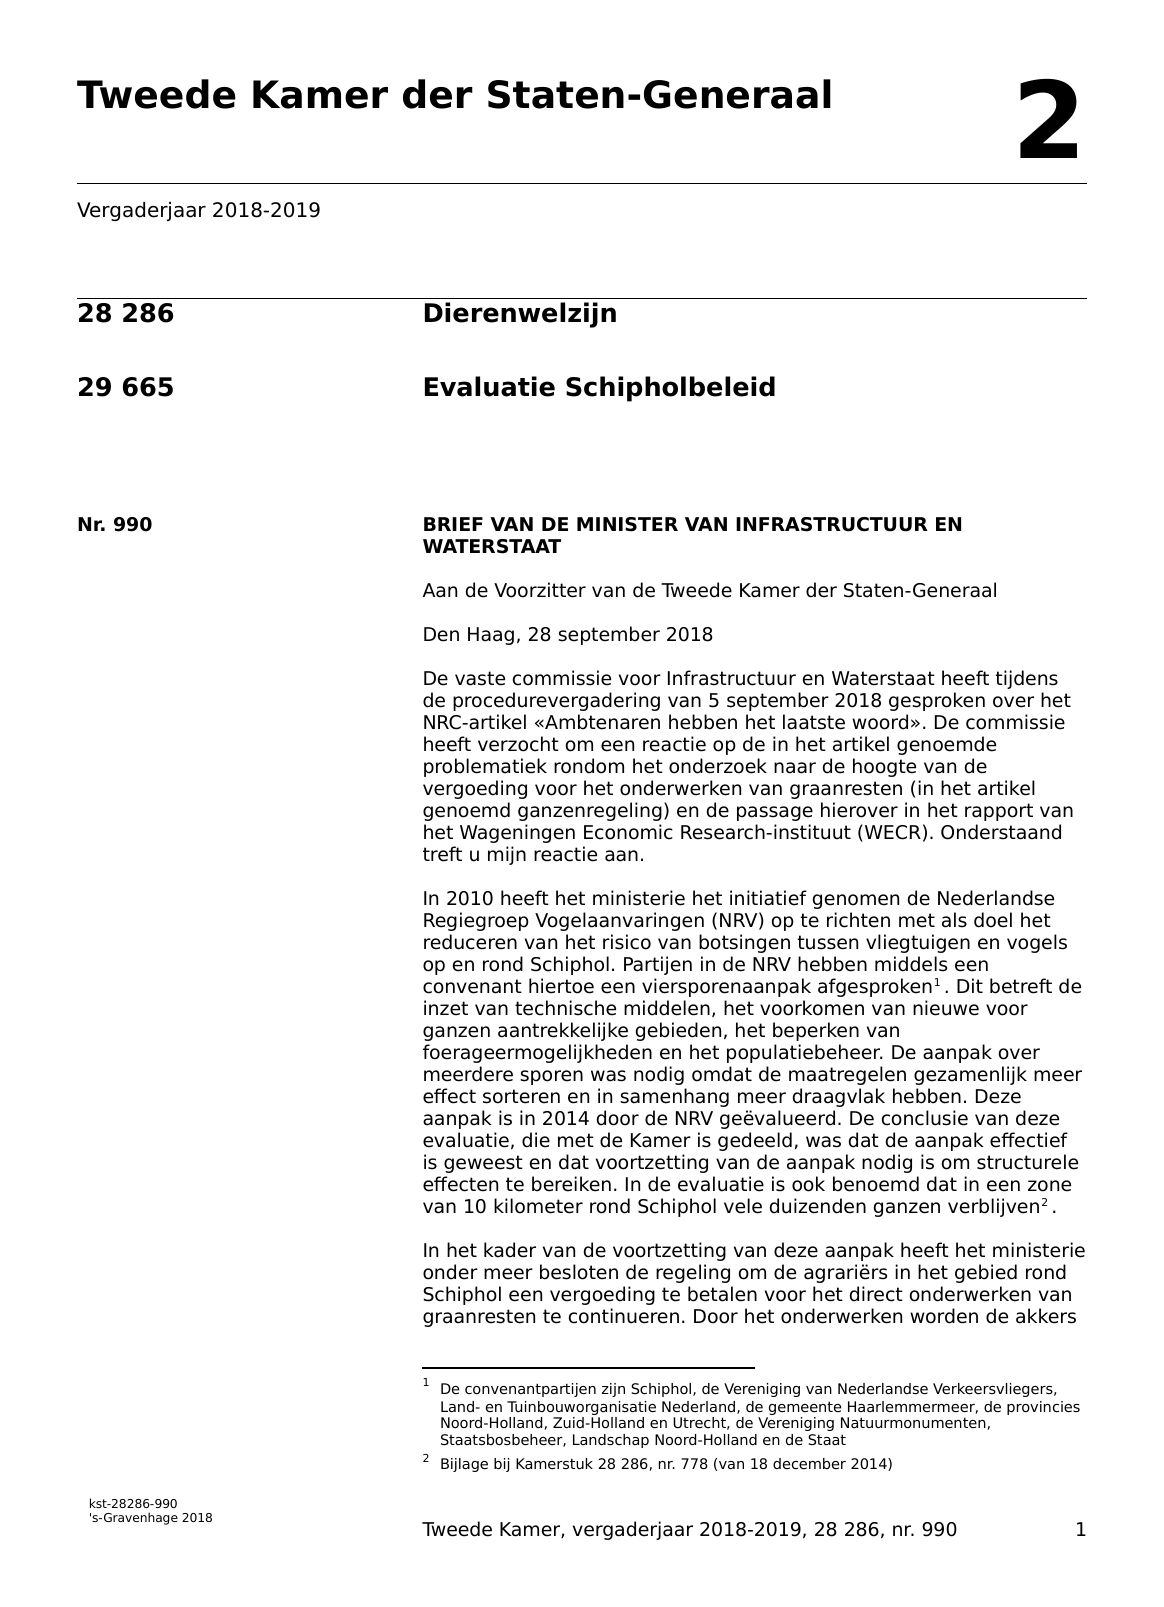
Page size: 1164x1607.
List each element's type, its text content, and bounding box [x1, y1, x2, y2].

text In 2010 heeft het ministerie het initiatief genomen de Nederlandse Regiegroep Vogelaanvaringen (NRV) op te richten met als doel het reduceren van het risico van botsingen tussen vliegtuigen en vogels op en rond Schiphol. Partijen in de NRV hebben middels een convenant hiertoe een viersporenaanpak afgesproken. Dit betreft de inzet van technische middelen, het voorkomen van nieuwe voor ganzen aantrekkelijke gebieden, het beperken van foerageermogelijkheden en het populatiebeheer. De aanpak over meerdere sporen was nodig omdat de maatregelen gezamenlijk meer effect sorteren en in samenhang meer draagvlak hebben. Deze aanpak is in 2014 door de NRV geëvalueerd. De conclusie van deze evaluatie, die met de Kamer is gedeeld, was dat de aanpak effectief is geweest en dat voortzetting van de aanpak nodig is om structurele effecten te bereiken. In de evaluatie is ook benoemd dat in een zone van 10 kilometer rond Schiphol vele duizenden ganzen verblijven. [422, 888, 1087, 1218]
subtitle Nr. 990 BRIEF VAN DE MINISTER VAN INFRASTRUCTUUR EN WATERSTAAT [77, 514, 1087, 558]
table_cell Vergaderjaar 2018-2019 [77, 184, 1087, 298]
subtitle 29 665 Evaluatie Schipholbeleid [77, 373, 1087, 403]
subtitle 28 286 Dierenwelzijn [77, 299, 1087, 329]
text De vaste commissie voor Infrastructuur en Waterstaat heeft tijdens de procedurevergadering van 5 september 2018 gesproken over het NRC-artikel «Ambtenaren hebben het laatste woord». De commissie heeft verzocht om een reactie op de in het artikel genoemde problematiek rondom het onderzoek naar de hoogte van de vergoeding voor het onderwerken van graanresten (in het artikel genoemd ganzenregeling) en de passage hierover in het rapport van het Wageningen Economic Research-instituut (WECR). Onderstaand treft u mijn reactie aan. [422, 668, 1087, 866]
text In het kader van de voortzetting van deze aanpak heeft het ministerie onder meer besloten de regeling om de agrariërs in het gebied rond Schiphol een vergoeding te betalen voor het direct onderwerken van graanresten te continueren. Door het onderwerken worden de akkers [422, 1240, 1087, 1328]
table_header 2 [886, 59, 1087, 183]
table_header Tweede Kamer der Staten-Generaal [77, 59, 886, 183]
text Aan de Voorzitter van de Tweede Kamer der Staten-Generaal [422, 580, 1087, 602]
text kst-28286-990 [88, 1497, 323, 1511]
text De convenantpartijen zijn Schiphol, de Vereniging van Nederlandse Verkeersvliegers, Land- en Tuinbouworganisatie Nederland, de gemeente Haarlemmermeer, de provincies Noord-Holland, Zuid-Holland en Utrecht, de Vereniging Natuurmonumenten, Staatsbosbeheer, Landschap Noord-Holland en de Staat [422, 1377, 1087, 1449]
text Den Haag, 28 september 2018 [422, 624, 1087, 646]
text Bijlage bij Kamerstuk 28 286, nr. 778 (van 18 december 2014) [422, 1452, 1087, 1474]
text 's-Gravenhage 2018 [88, 1511, 323, 1525]
